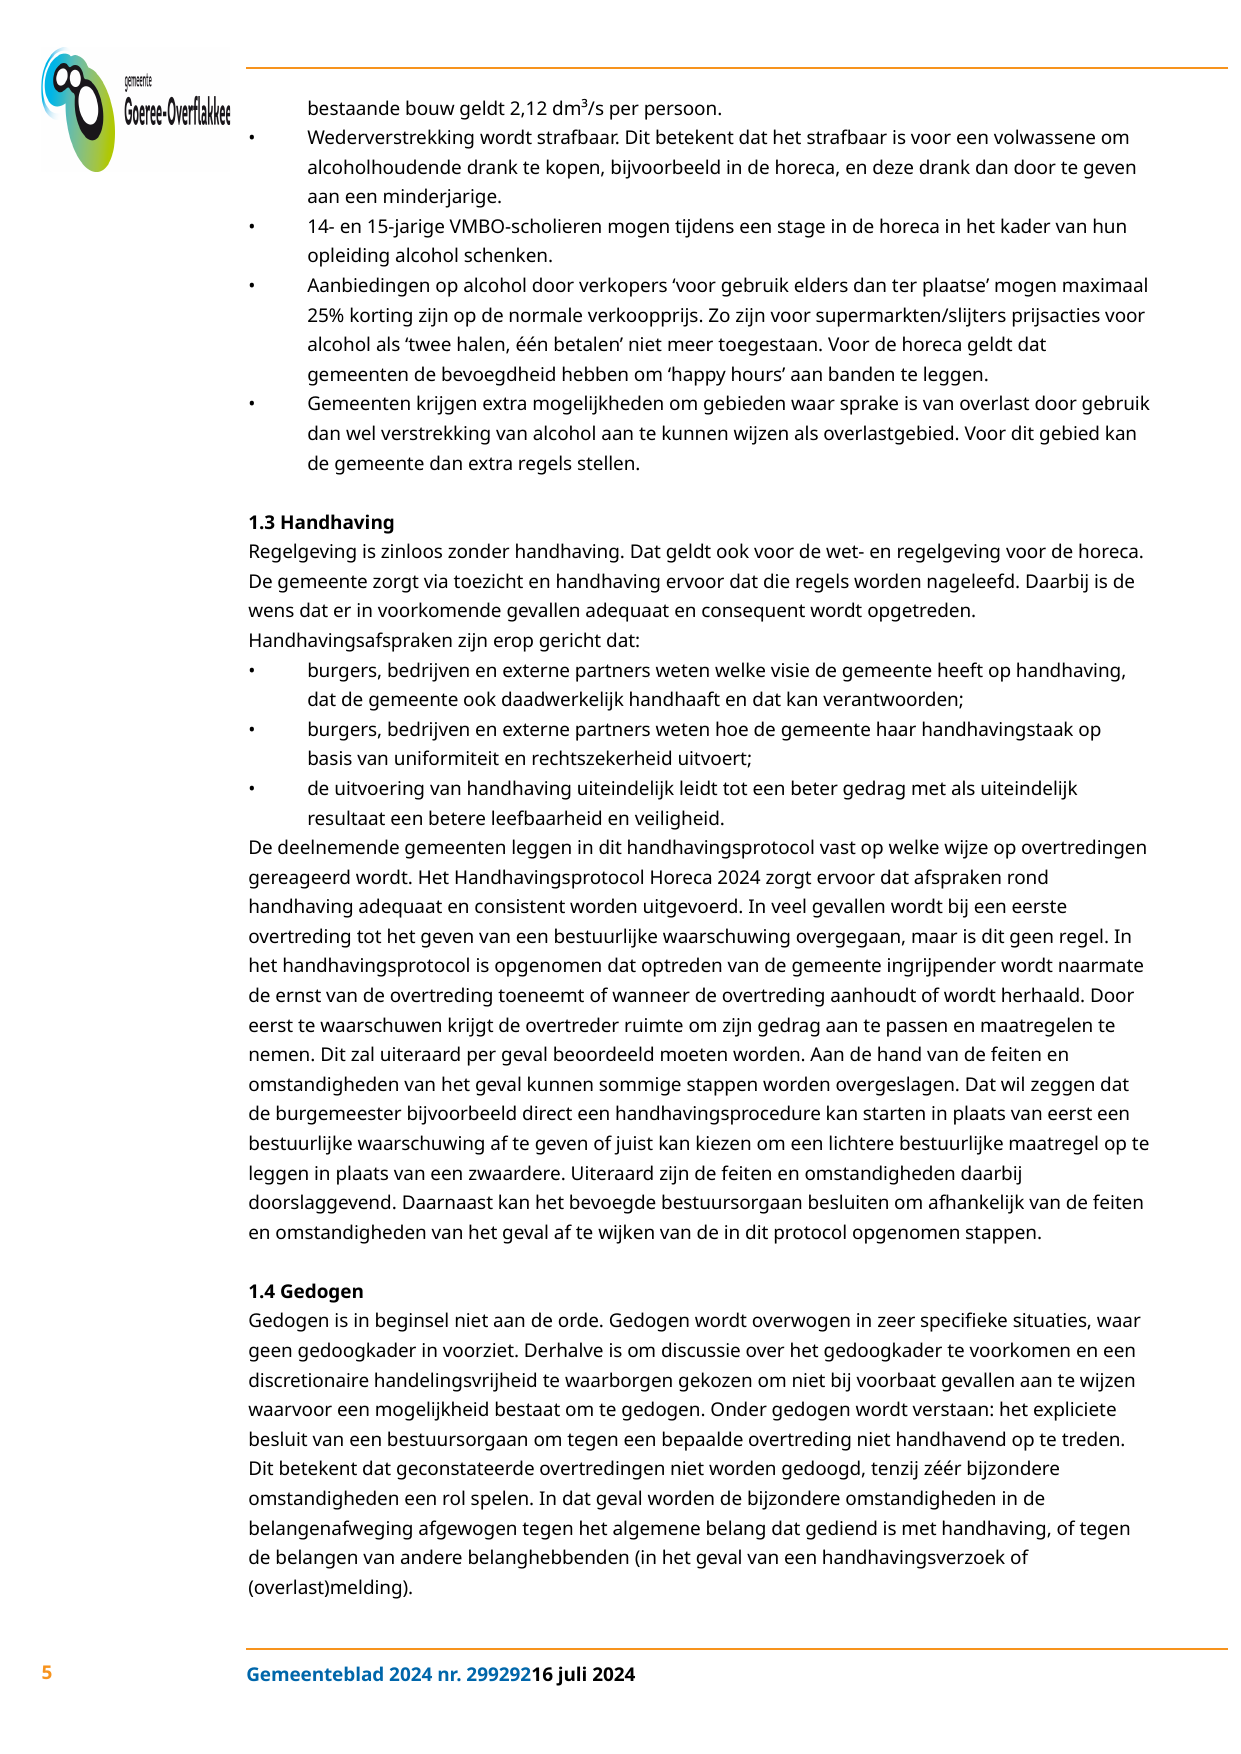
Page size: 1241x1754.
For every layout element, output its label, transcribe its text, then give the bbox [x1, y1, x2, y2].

text Regelgeving is zinloos zonder handhaving. Dat geldt ook voor de wet- en regelgeving voor de horeca. De gemeente zorgt via toezicht en handhaving ervoor dat die regels worden nageleefd. Daarbij is de wens dat er in voorkomende gevallen adequaat en consequent wordt opgetreden. [248, 538, 1152, 623]
list Gemeenten krijgen extra mogelijkheden om gebieden waar sprake is van overlast door gebruik dan wel verstrekking van alcohol aan te kunnen wijzen als overlastgebied. Voor dit gebied kan de gemeente dan extra regels stellen. [248, 391, 1152, 476]
list 14- en 15-jarige VMBO-scholieren mogen tijdens een stage in de horeca in het kader van hun opleiding alcohol schenken. [248, 213, 1152, 268]
list bestaande bouw geldt 2,12 dm³/s per persoon. [248, 95, 1152, 121]
text De deelnemende gemeenten leggen in dit handhavingsprotocol vast op welke wijze op overtredingen gereageerd wordt. Het Handhavingsprotocol Horeca 2024 zorgt ervoor dat afspraken rond handhaving adequaat en consistent worden uitgevoerd. In veel gevallen wordt bij een eerste overtreding tot het geven van een bestuurlijke waarschuwing overgegaan, maar is dit geen regel. In het handhavingsprotocol is opgenomen dat optreden van de gemeente ingrijpender wordt naarmate de ernst van de overtreding toeneemt of wanneer de overtreding aanhoudt of wordt herhaald. Door eerst te waarschuwen krijgt de overtreder ruimte om zijn gedrag aan te passen en maatregelen te nemen. Dit zal uiteraard per geval beoordeeld moeten worden. Aan de hand van de feiten en omstandigheden van het geval kunnen sommige stappen worden overgeslagen. Dat wil zeggen dat de burgemeester bijvoorbeeld direct een handhavingsprocedure kan starten in plaats van eerst een bestuurlijke waarschuwing af te geven of juist kan kiezen om een lichtere bestuurlijke maatregel op te leggen in plaats van een zwaardere. Uiteraard zijn de feiten en omstandigheden daarbij doorslaggevend. Daarnaast kan het bevoegde bestuursorgaan besluiten om afhankelijk van de feiten en omstandigheden van het geval af te wijken van de in dit protocol opgenomen stappen. [248, 834, 1152, 1245]
list burgers, bedrijven en externe partners weten hoe de gemeente haar handhavingstaak op basis van uniformiteit en rechtszekerheid uitvoert; [248, 716, 1152, 771]
picture [41, 47, 231, 172]
list burgers, bedrijven en externe partners weten welke visie de gemeente heeft op handhaving, dat de gemeente ook daadwerkelijk handhaaft en dat kan verantwoorden; [248, 657, 1152, 712]
text Gedogen is in beginsel niet aan de orde. Gedogen wordt overwogen in zeer specifieke situaties, waar geen gedoogkader in voorziet. Derhalve is om discussie over het gedoogkader te voorkomen en een discretionaire handelingsvrijheid te waarborgen gekozen om niet bij voorbaat gevallen aan te wijzen waarvoor een mogelijkheid bestaat om te gedogen. Onder gedogen wordt verstaan: het expliciete besluit van een bestuursorgaan om tegen een bepaalde overtreding niet handhavend op te treden. Dit betekent dat geconstateerde overtredingen niet worden gedoogd, tenzij zéér bijzondere omstandigheden een rol spelen. In dat geval worden de bijzondere omstandigheden in de belangenafweging afgewogen tegen het algemene belang dat gediend is met handhaving, of tegen de belangen van andere belanghebbenden (in het geval van een handhavingsverzoek of (overlast)melding). [248, 1308, 1152, 1600]
text 1.3 Handhaving [248, 509, 1152, 535]
list Aanbiedingen op alcohol door verkopers ‘voor gebruik elders dan ter plaatse’ mogen maximaal 25% korting zijn op de normale verkoopprijs. Zo zijn voor supermarkten/slijters prijsacties voor alcohol als ‘twee halen, één betalen’ niet meer toegestaan. Voor de horeca geldt dat gemeenten de bevoegdheid hebben om ‘happy hours’ aan banden te leggen. [248, 272, 1152, 387]
text 1.4 Gedogen [248, 1278, 1152, 1304]
text Handhavingsafspraken zijn erop gericht dat: [248, 627, 1152, 653]
list de uitvoering van handhaving uiteindelijk leidt tot een beter gedrag met als uiteindelijk resultaat een betere leefbaarheid en veiligheid. [248, 775, 1152, 831]
list Wederverstrekking wordt strafbaar. Dit betekent dat het strafbaar is voor een volwassene om alcoholhoudende drank te kopen, bijvoorbeeld in de horeca, en deze drank dan door te geven aan een minderjarige. [248, 124, 1152, 209]
